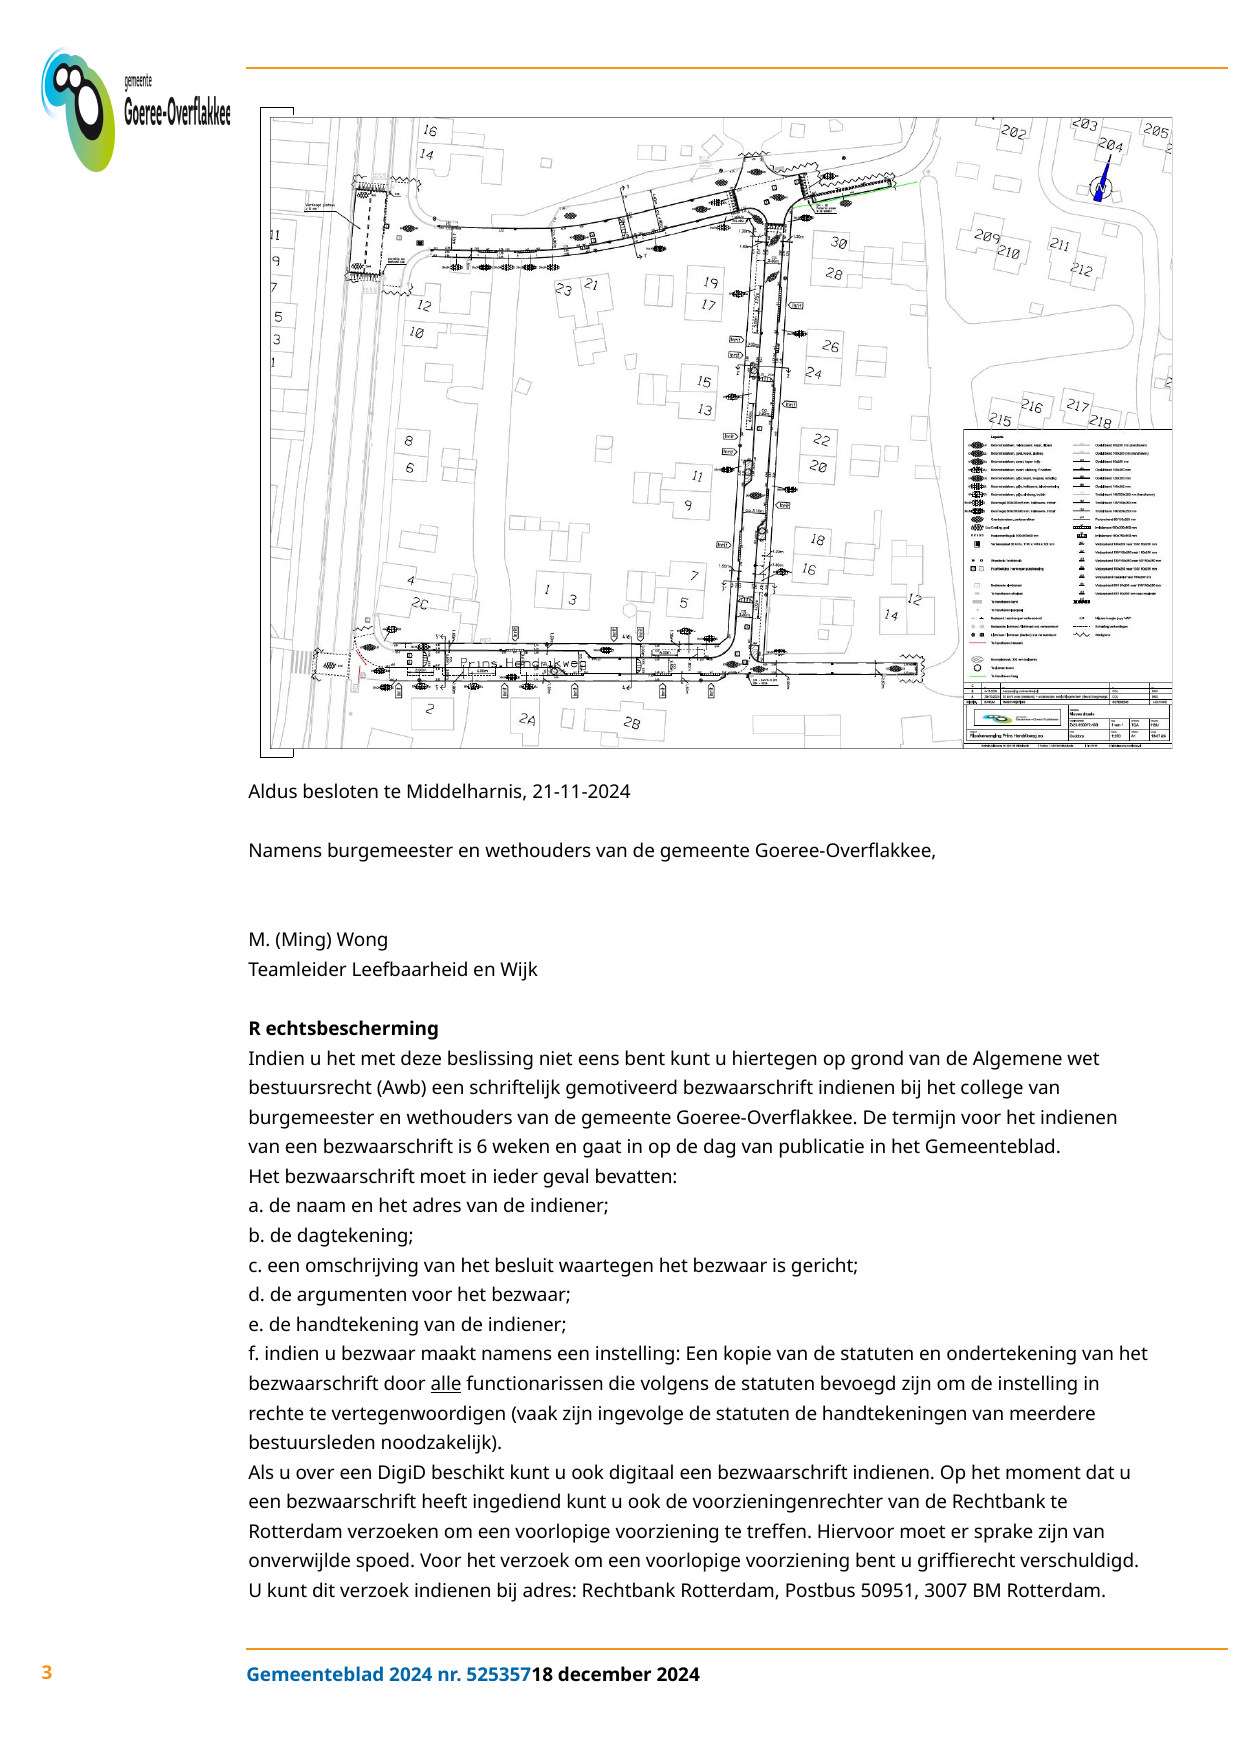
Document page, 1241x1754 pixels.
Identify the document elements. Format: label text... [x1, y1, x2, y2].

text c. een omschrijving van het besluit waartegen het bezwaar is gericht; [248, 1252, 1152, 1277]
text Als u over een DigiD beschikt kunt u ook digitaal een bezwaarschrift indienen. Op het moment dat u een bezwaarschrift heeft ingediend kunt u ook de voorzieningenrechter van de Rechtbank te Rotterdam verzoeken om een voorlopige voorziening te treffen. Hiervoor moet er sprake zijn van onverwijlde spoed. Voor het verzoek om een voorlopige voorziening bent u griffierecht verschuldigd. U kunt dit verzoek indienen bij adres: Rechtbank Rotterdam, Postbus 50951, 3007 BM Rotterdam. [248, 1459, 1152, 1603]
text R echtsbescherming [248, 1015, 1152, 1041]
text d. de argumenten voor het bezwaar; [248, 1281, 1152, 1307]
text Indien u het met deze beslissing niet eens bent kunt u hiertegen op grond van de Algemene wet bestuursrecht (Awb) een schriftelijk gemotiveerd bezwaarschrift indienen bij het college van burgemeester en wethouders van de gemeente Goeree-Overflakkee. De termijn voor het indienen van een bezwaarschrift is 6 weken en gaat in op de dag van publicatie in het Gemeenteblad. [248, 1045, 1152, 1159]
text Het bezwaarschrift moet in ieder geval bevatten: [248, 1163, 1152, 1189]
picture [268, 115, 1173, 749]
text b. de dagtekening; [248, 1222, 1152, 1248]
text a. de naam en het adres van de indiener; [248, 1193, 1152, 1218]
picture [41, 47, 231, 172]
text f. indien u bezwaar maakt namens een instelling: Een kopie van de statuten en ondertekening van het bezwaarschrift door alle functionarissen die volgens de statuten bevoegd zijn om de instelling in rechte te vertegenwoordigen (vaak zijn ingevolge de statuten de handtekeningen van meerdere bestuursleden noodzakelijk). [248, 1341, 1152, 1455]
text Teamleider Leefbaarheid en Wijk [248, 956, 1152, 982]
text Namens burgemeester en wethouders van de gemeente Goeree-Overflakkee, [248, 838, 1152, 863]
text Aldus besloten te Middelharnis, 21-11-2024 [248, 778, 1152, 804]
text e. de handtekening van de indiener; [248, 1311, 1152, 1337]
text M. (Ming) Wong [248, 926, 1152, 952]
